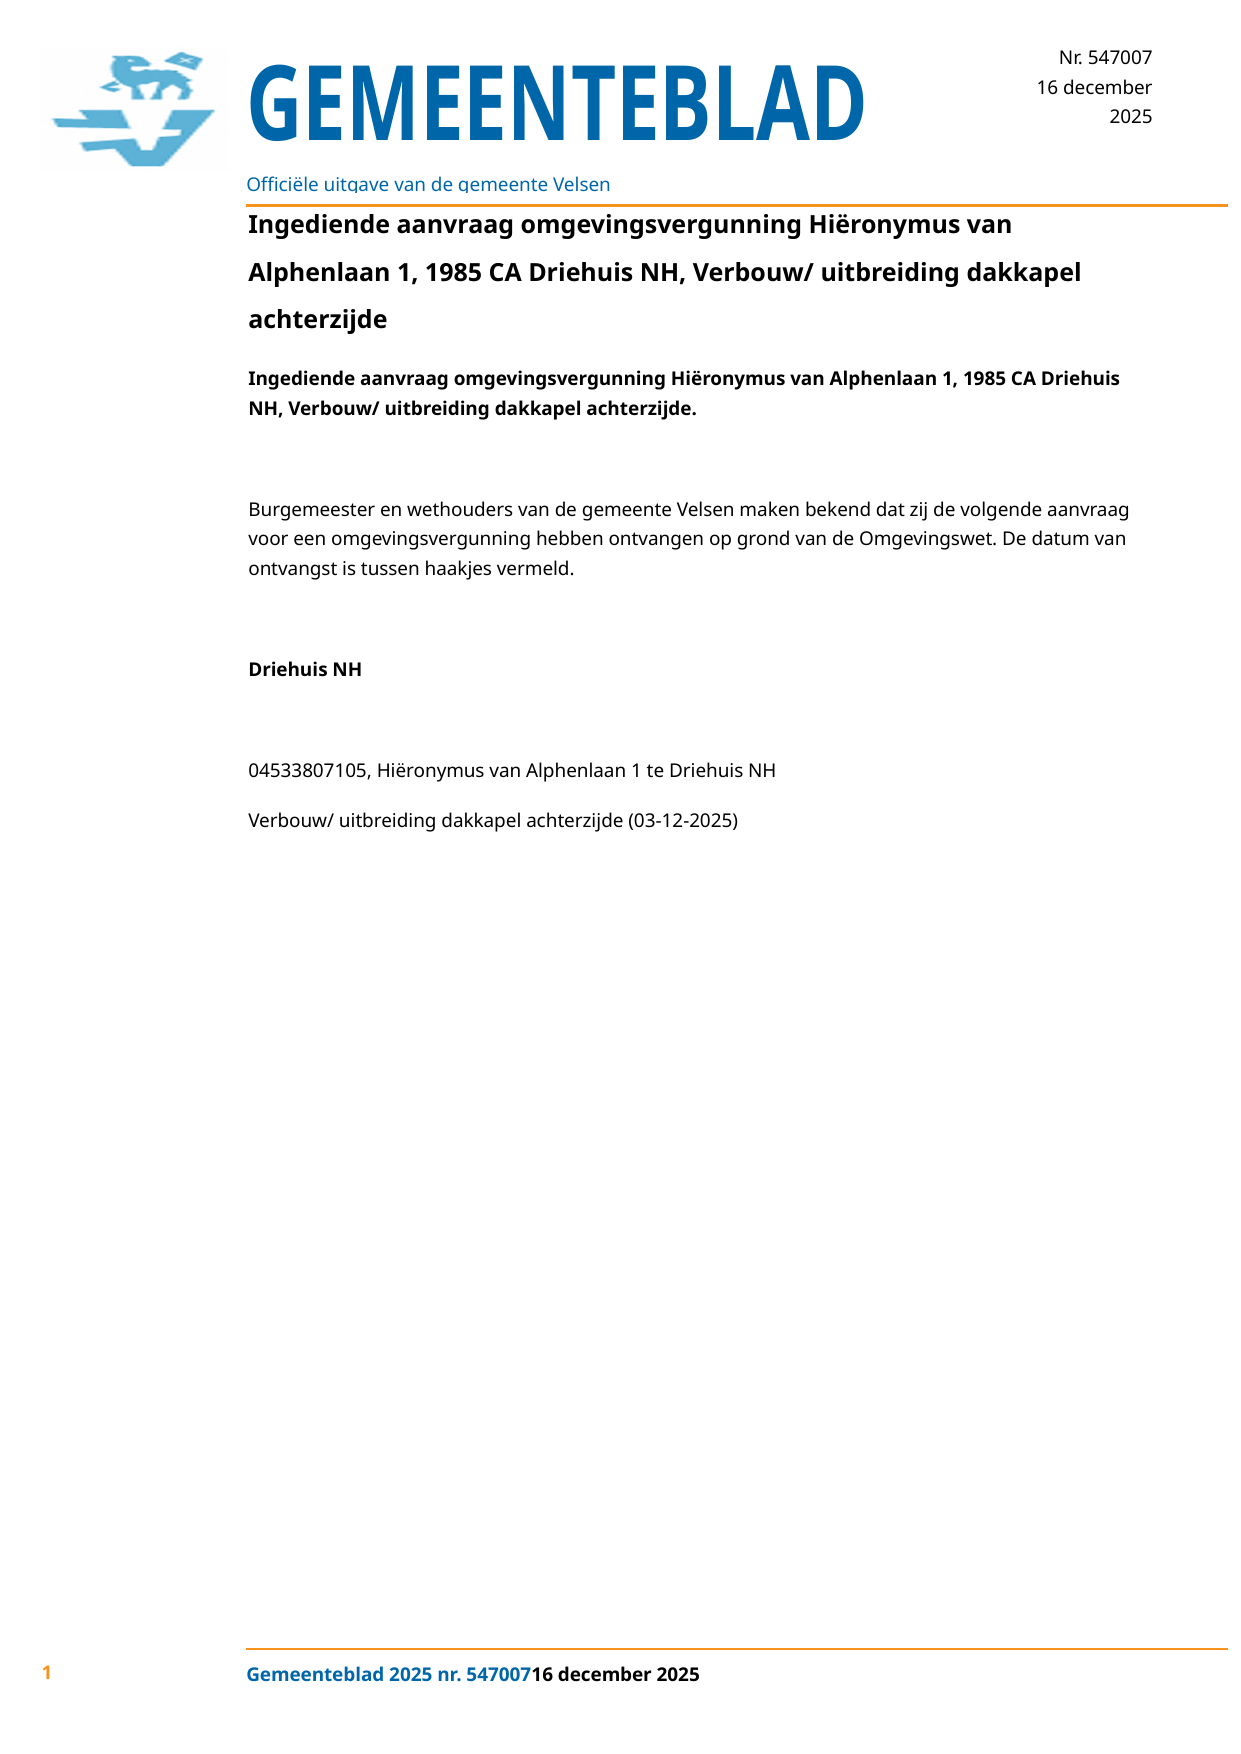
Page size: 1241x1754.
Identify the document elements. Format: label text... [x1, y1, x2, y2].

text Driehuis NH [248, 656, 1152, 682]
text Ingediende aanvraag omgevingsvergunning Hiëronymus van Alphenlaan 1, 1985 CA Driehuis NH, Verbouw/ uitbreiding dakkapel achterzijde [248, 207, 1152, 336]
text Verbouw/ uitbreiding dakkapel achterzijde (03-12-2025) [248, 807, 1152, 833]
picture [41, 47, 231, 172]
text Ingediende aanvraag omgevingsvergunning Hiëronymus van Alphenlaan 1, 1985 CA Driehuis NH, Verbouw/ uitbreiding dakkapel achterzijde. [248, 366, 1152, 421]
text Burgemeester en wethouders van de gemeente Velsen maken bekend dat zij de volgende aanvraag voor een omgevingsvergunning hebben ontvangen op grond van de Omgevingswet. De datum van ontvangst is tussen haakjes vermeld. [248, 496, 1152, 581]
text 04533807105, Hiëronymus van Alphenlaan 1 te Driehuis NH [248, 757, 1152, 782]
